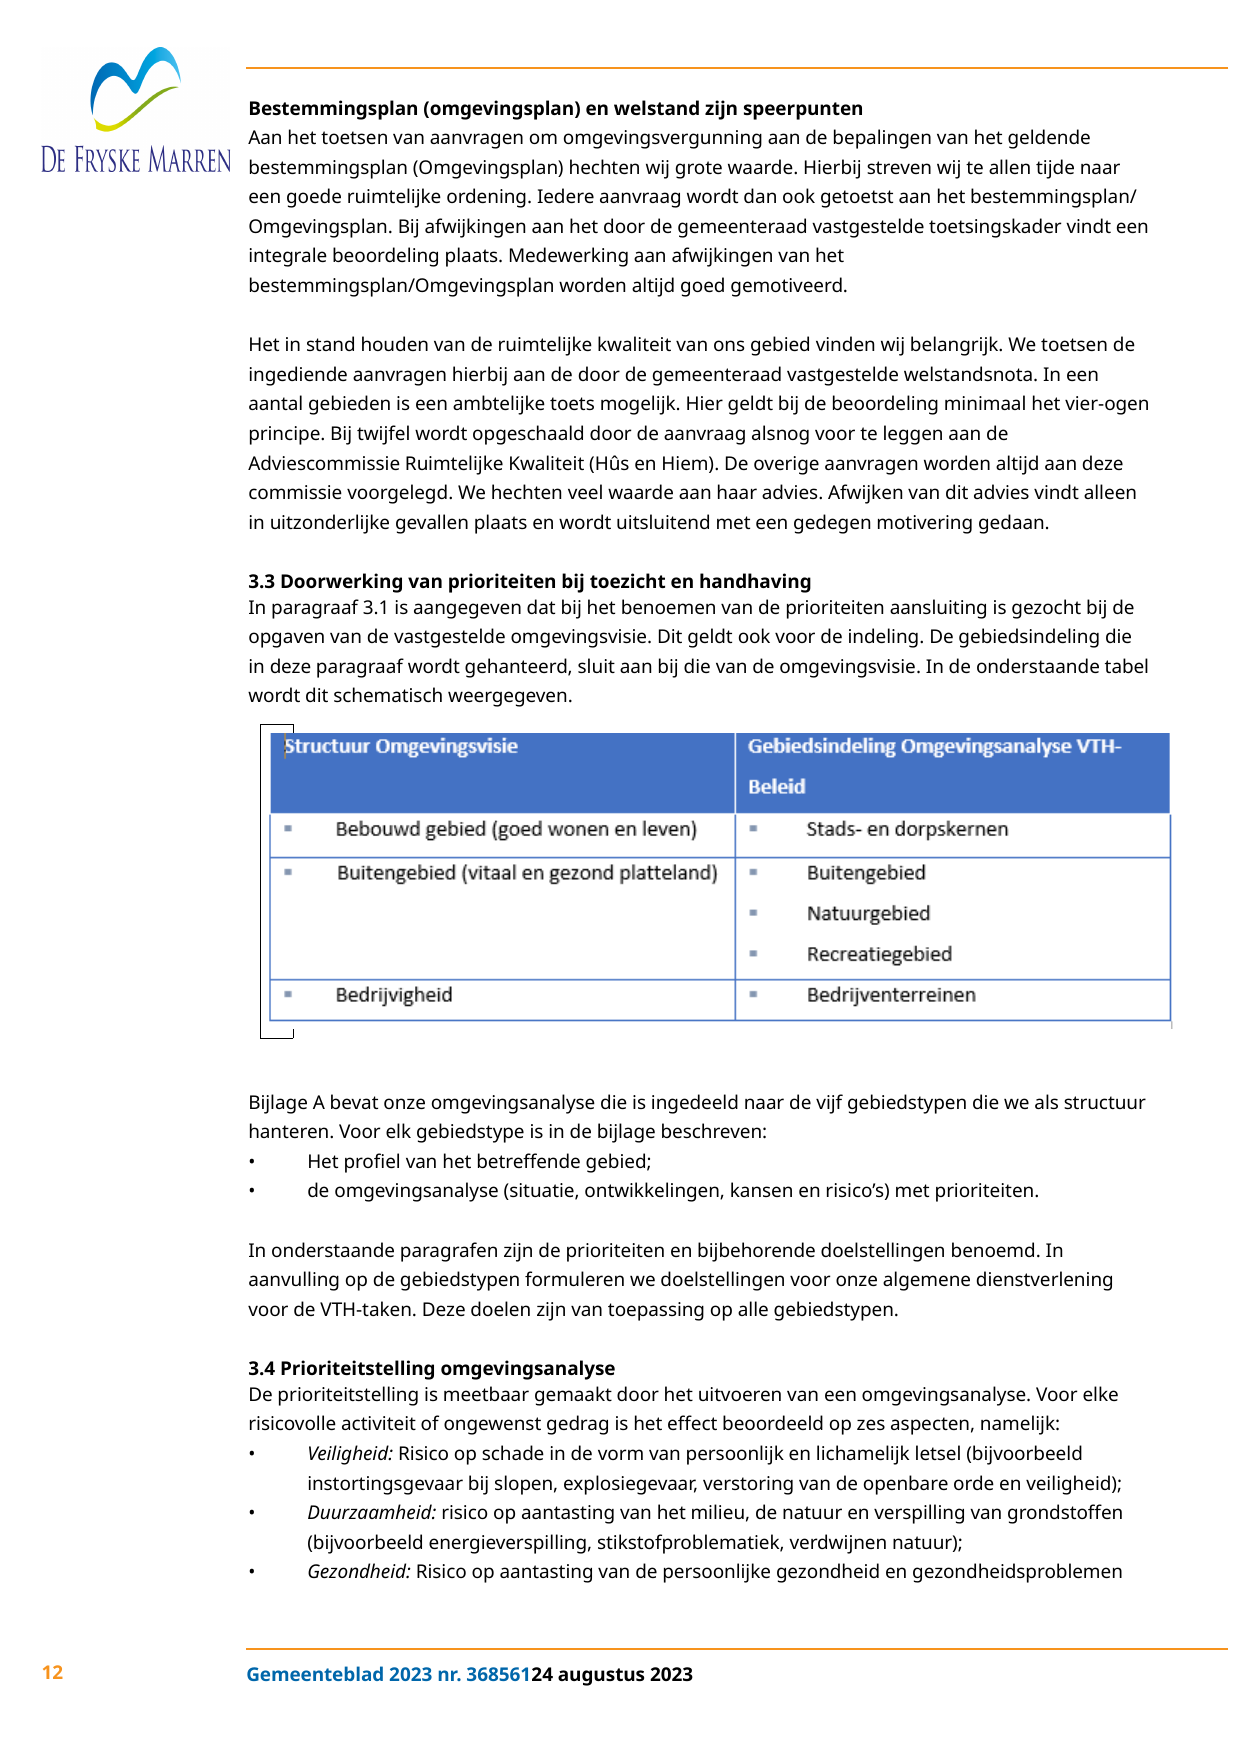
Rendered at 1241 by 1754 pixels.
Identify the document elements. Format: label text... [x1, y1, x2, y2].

text Bijlage A bevat onze omgevingsanalyse die is ingedeeld naar de vijf gebiedstypen die we als structuur hanteren. Voor elk gebiedstype is in de bijlage beschreven: [248, 1089, 1152, 1144]
list Het profiel van het betreffende gebied; [248, 1148, 1152, 1174]
picture [268, 733, 1173, 1029]
text Het in stand houden van de ruimtelijke kwaliteit van ons gebied vinden wij belangrijk. We toetsen de ingediende aanvragen hierbij aan de door de gemeenteraad vastgestelde welstandsnota. In een aantal gebieden is een ambtelijke toets mogelijk. Hier geldt bij de beoordeling minimaal het vier-ogen principe. Bij twijfel wordt opgeschaald door de aanvraag alsnog voor te leggen aan de Adviescommissie Ruimtelijke Kwaliteit (Hûs en Hiem). De overige aanvragen worden altijd aan deze commissie voorgelegd. We hechten veel waarde aan haar advies. Afwijken van dit advies vindt alleen in uitzonderlijke gevallen plaats en wordt uitsluitend met een gedegen motivering gedaan. [248, 331, 1152, 535]
picture [41, 47, 231, 172]
text In onderstaande paragrafen zijn de prioriteiten en bijbehorende doelstellingen benoemd. In aanvulling op de gebiedstypen formuleren we doelstellingen voor onze algemene dienstverlening voor de VTH-taken. Deze doelen zijn van toepassing op alle gebiedstypen. [248, 1237, 1152, 1322]
text 3.4 Prioriteitstelling omgevingsanalyse [248, 1355, 1152, 1381]
list Veiligheid: Risico op schade in de vorm van persoonlijk en lichamelijk letsel (bijvoorbeeld instortingsgevaar bij slopen, explosiegevaar, verstoring van de openbare orde en veiligheid); [248, 1440, 1152, 1495]
text In paragraaf 3.1 is aangegeven dat bij het benoemen van de prioriteiten aansluiting is gezocht bij de opgaven van de vastgestelde omgevingsvisie. Dit geldt ook voor de indeling. De gebiedsindeling die in deze paragraaf wordt gehanteerd, sluit aan bij die van de omgevingsvisie. In de onderstaande tabel wordt dit schematisch weergegeven. [248, 594, 1152, 708]
text Aan het toetsen van aanvragen om omgevingsvergunning aan de bepalingen van het geldende bestemmingsplan (Omgevingsplan) hechten wij grote waarde. Hierbij streven wij te allen tijde naar een goede ruimtelijke ordening. Iedere aanvraag wordt dan ook getoetst aan het bestemmingsplan/ Omgevingsplan. Bij afwijkingen aan het door de gemeenteraad vastgestelde toetsingskader vindt een integrale beoordeling plaats. Medewerking aan afwijkingen van het bestemmingsplan/Omgevingsplan worden altijd goed gemotiveerd. [248, 124, 1152, 298]
list de omgevingsanalyse (situatie, ontwikkelingen, kansen en risico’s) met prioriteiten. [248, 1178, 1152, 1203]
list Gezondheid: Risico op aantasting van de persoonlijke gezondheid en gezondheidsproblemen [248, 1558, 1152, 1584]
list Duurzaamheid: risico op aantasting van het milieu, de natuur en verspilling van grondstoffen (bijvoorbeeld energieverspilling, stikstofproblematiek, verdwijnen natuur); [248, 1499, 1152, 1554]
text De prioriteitstelling is meetbaar gemaakt door het uitvoeren van een omgevingsanalyse. Voor elke risicovolle activiteit of ongewenst gedrag is het effect beoordeeld op zes aspecten, namelijk: [248, 1381, 1152, 1436]
text Bestemmingsplan (omgevingsplan) en welstand zijn speerpunten [248, 95, 1152, 121]
text 3.3 Doorwerking van prioriteiten bij toezicht en handhaving [248, 568, 1152, 594]
